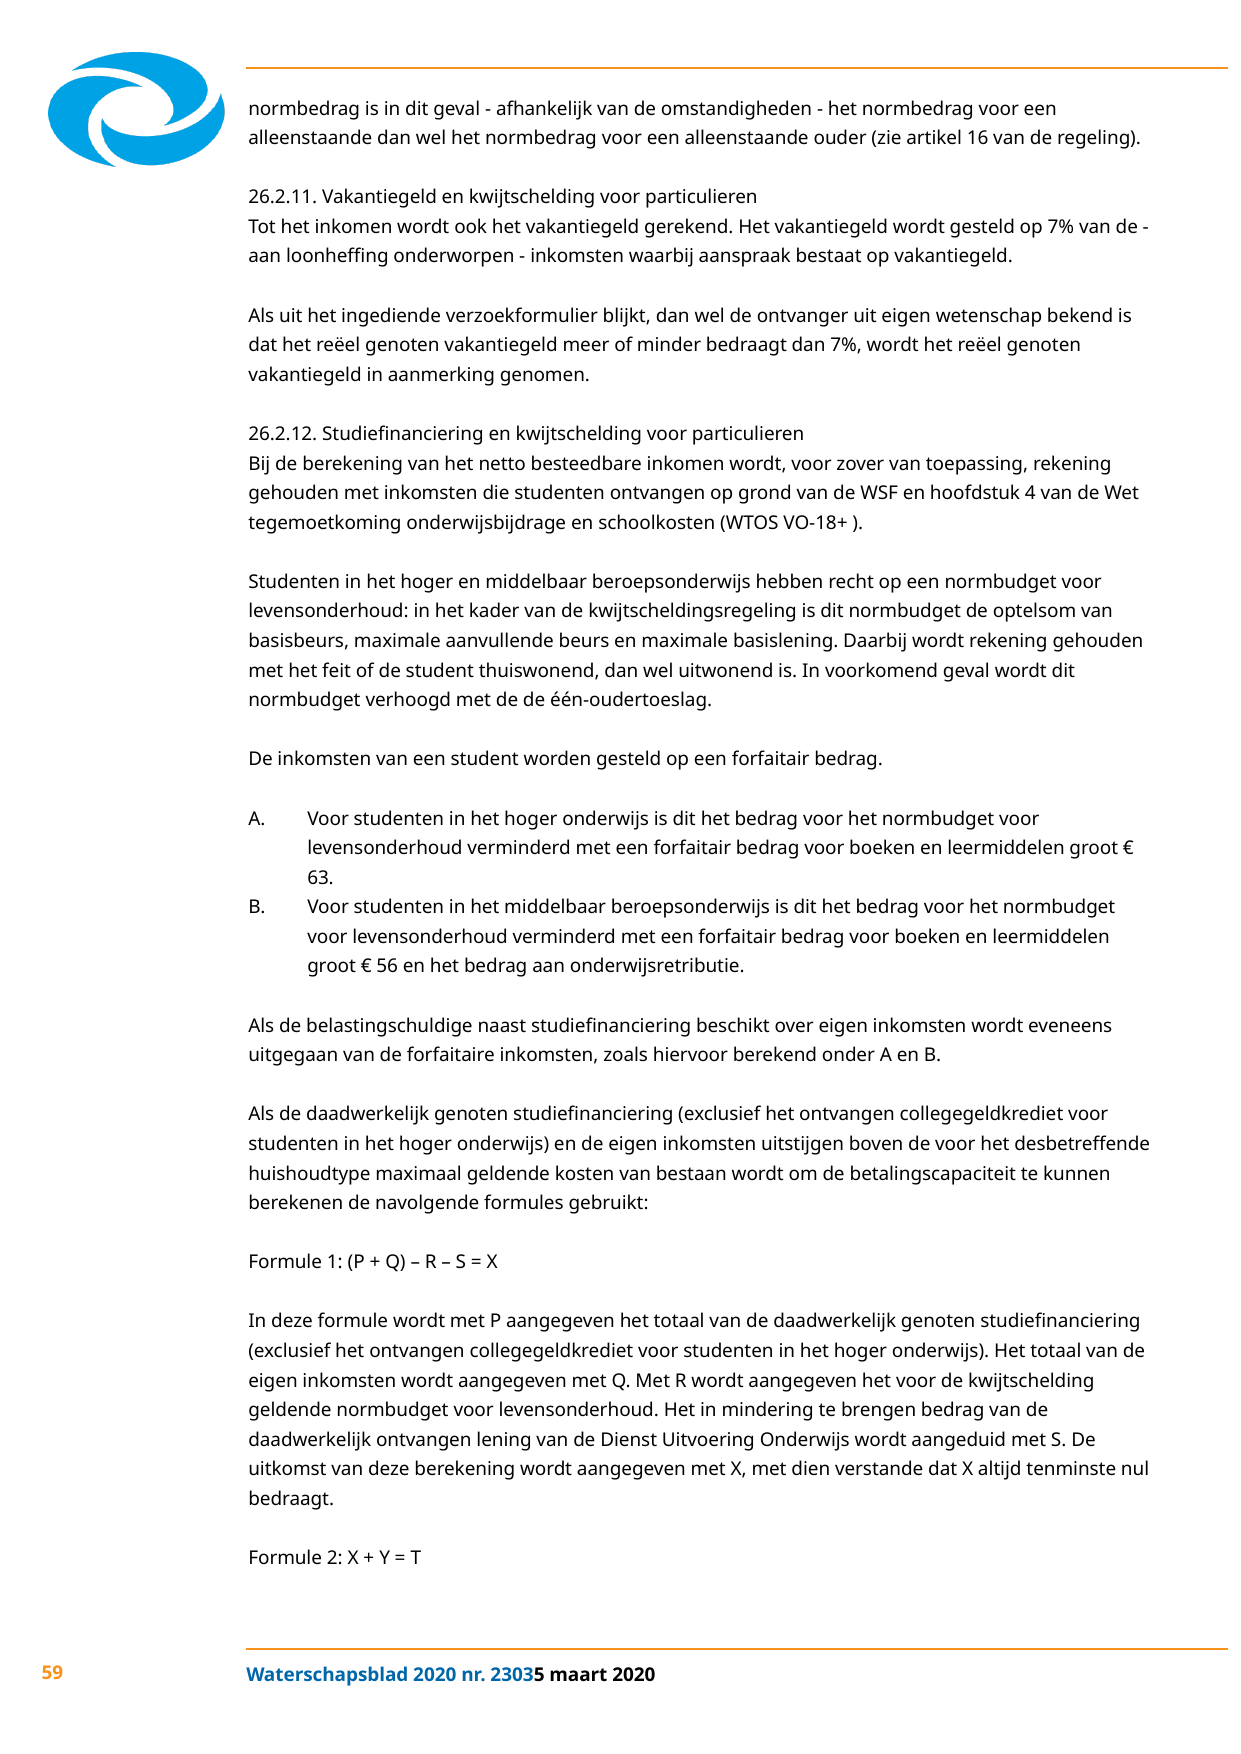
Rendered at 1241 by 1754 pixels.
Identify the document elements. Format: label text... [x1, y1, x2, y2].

text Formule 2: X + Y = T [248, 1544, 1152, 1570]
text Als uit het ingediende verzoekformulier blijkt, dan wel de ontvanger uit eigen wetenschap bekend is dat het reëel genoten vakantiegeld meer of minder bedraagt dan 7%, wordt het reëel genoten vakantiegeld in aanmerking genomen. [248, 302, 1152, 387]
text Als de daadwerkelijk genoten studiefinanciering (exclusief het ontvangen collegegeldkrediet voor studenten in het hoger onderwijs) en de eigen inkomsten uitstijgen boven de voor het desbetreffende huishoudtype maximaal geldende kosten van bestaan wordt om de betalingscapaciteit te kunnen berekenen de navolgende formules gebruikt: [248, 1101, 1152, 1215]
text 26.2.12. Studiefinanciering en kwijtschelding voor particulieren [248, 420, 1152, 446]
text 26.2.11. Vakantiegeld en kwijtschelding voor particulieren [248, 183, 1152, 209]
text De inkomsten van een student worden gesteld op een forfaitair bedrag. [248, 746, 1152, 771]
text In deze formule wordt met P aangegeven het totaal van de daadwerkelijk genoten studiefinanciering (exclusief het ontvangen collegegeldkrediet voor studenten in het hoger onderwijs). Het totaal van de eigen inkomsten wordt aangegeven met Q. Met R wordt aangegeven het voor de kwijtschelding geldende normbudget voor levensonderhoud. Het in mindering te brengen bedrag van de daadwerkelijk ontvangen lening van de Dienst Uitvoering Onderwijs wordt aangeduid met S. De uitkomst van deze berekening wordt aangegeven met X, met dien verstande dat X altijd tenminste nul bedraagt. [248, 1308, 1152, 1511]
text Formule 1: (P + Q) – R – S = X [248, 1248, 1152, 1274]
text Als de belastingschuldige naast studiefinanciering beschikt over eigen inkomsten wordt eveneens uitgegaan van de forfaitaire inkomsten, zoals hiervoor berekend onder A en B. [248, 1012, 1152, 1067]
text Tot het inkomen wordt ook het vakantiegeld gerekend. Het vakantiegeld wordt gesteld op 7% van de - aan loonheffing onderworpen - inkomsten waarbij aanspraak bestaat op vakantiegeld. [248, 213, 1152, 268]
text Bij de berekening van het netto besteedbare inkomen wordt, voor zover van toepassing, rekening gehouden met inkomsten die studenten ontvangen op grond van de WSF en hoofdstuk 4 van de Wet tegemoetkoming onderwijsbijdrage en schoolkosten (WTOS VO-18+ ). [248, 450, 1152, 535]
list Voor studenten in het hoger onderwijs is dit het bedrag voor het normbudget voor levensonderhoud verminderd met een forfaitair bedrag voor boeken en leermiddelen groot € 63. [248, 805, 1152, 890]
picture [41, 47, 231, 172]
text normbedrag is in dit geval - afhankelijk van de omstandigheden - het normbedrag voor een alleenstaande dan wel het normbedrag voor een alleenstaande ouder (zie artikel 16 van de regeling). [248, 95, 1152, 150]
list Voor studenten in het middelbaar beroepsonderwijs is dit het bedrag voor het normbudget voor levensonderhoud verminderd met een forfaitair bedrag voor boeken en leermiddelen groot € 56 en het bedrag aan onderwijsretributie. [248, 893, 1152, 978]
text Studenten in het hoger en middelbaar beroepsonderwijs hebben recht op een normbudget voor levensonderhoud: in het kader van de kwijtscheldingsregeling is dit normbudget de optelsom van basisbeurs, maximale aanvullende beurs en maximale basislening. Daarbij wordt rekening gehouden met het feit of de student thuiswonend, dan wel uitwonend is. In voorkomend geval wordt dit normbudget verhoogd met de de één-oudertoeslag. [248, 568, 1152, 712]
